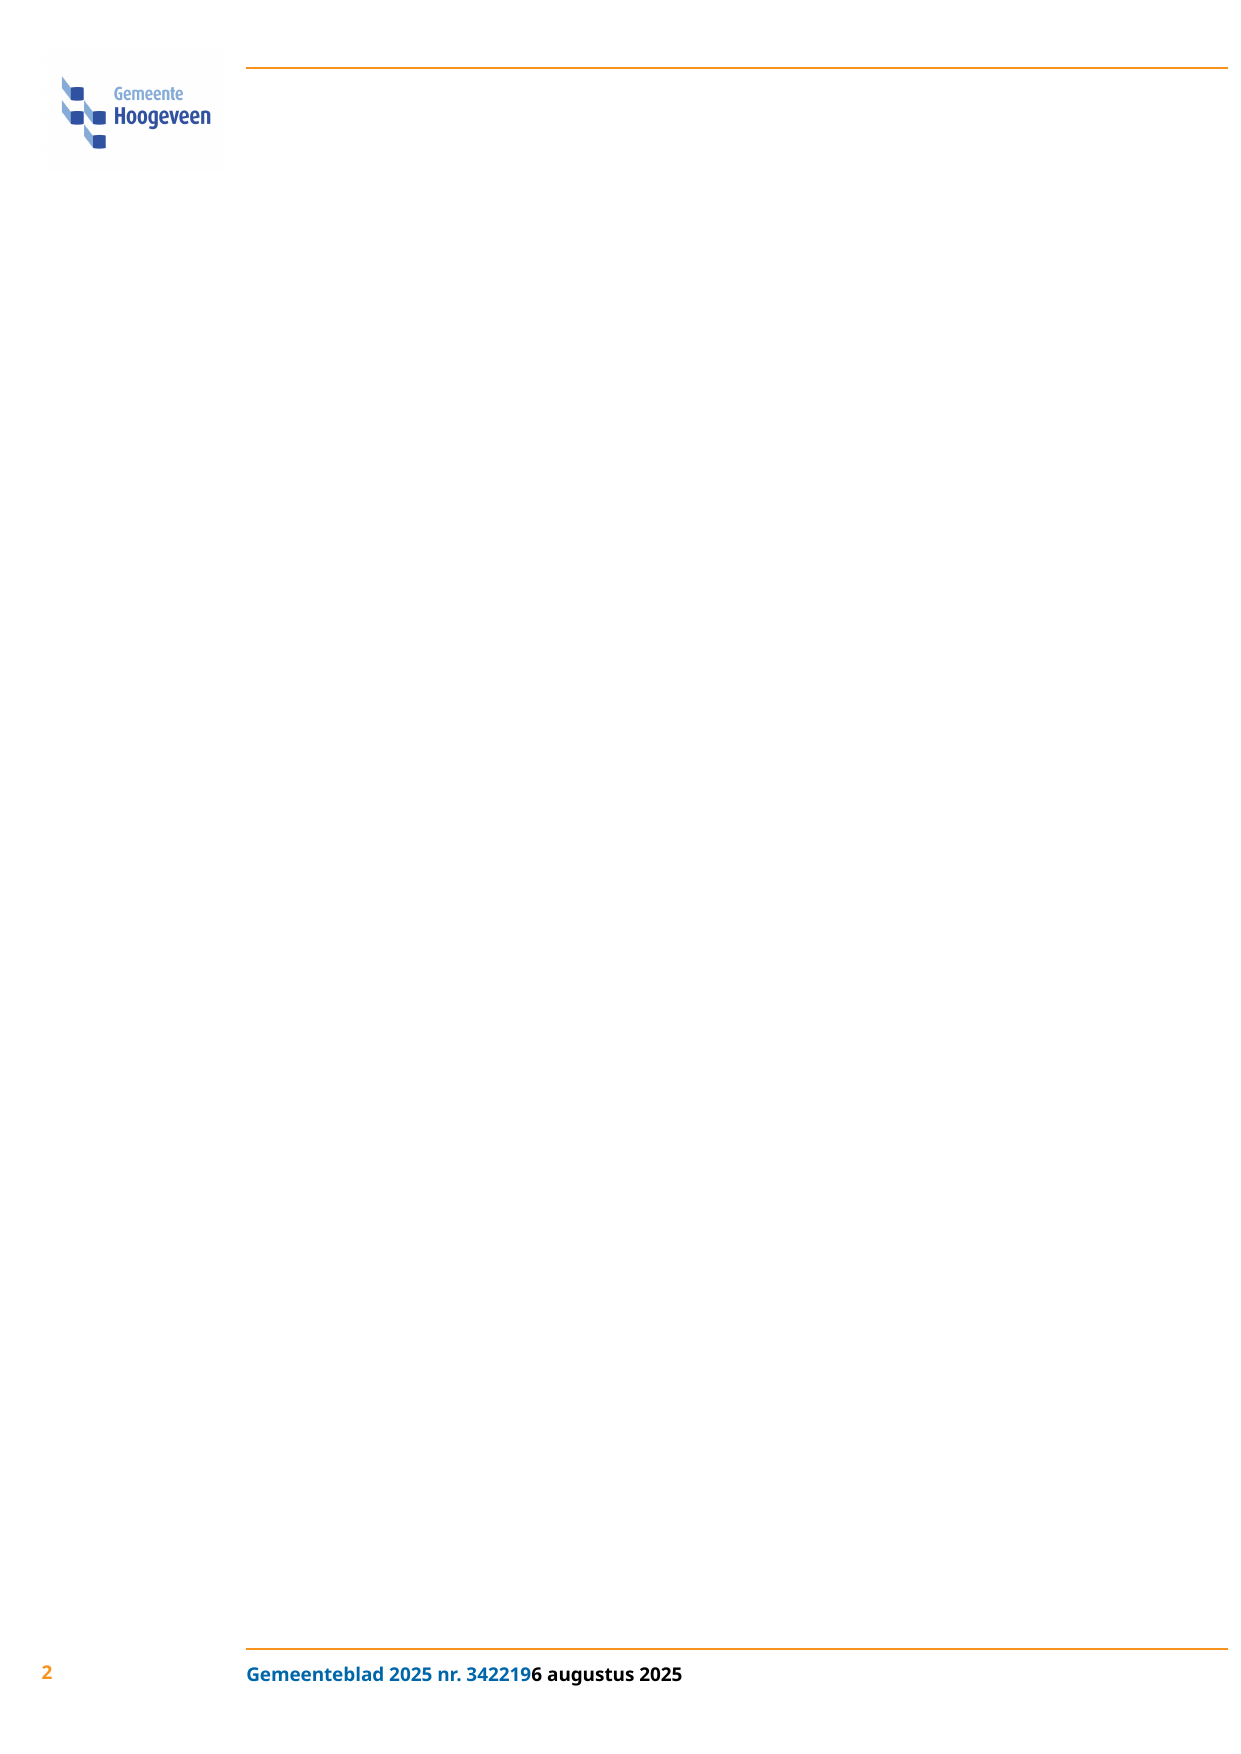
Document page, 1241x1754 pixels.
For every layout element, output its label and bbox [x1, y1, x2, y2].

picture [41, 47, 231, 172]
